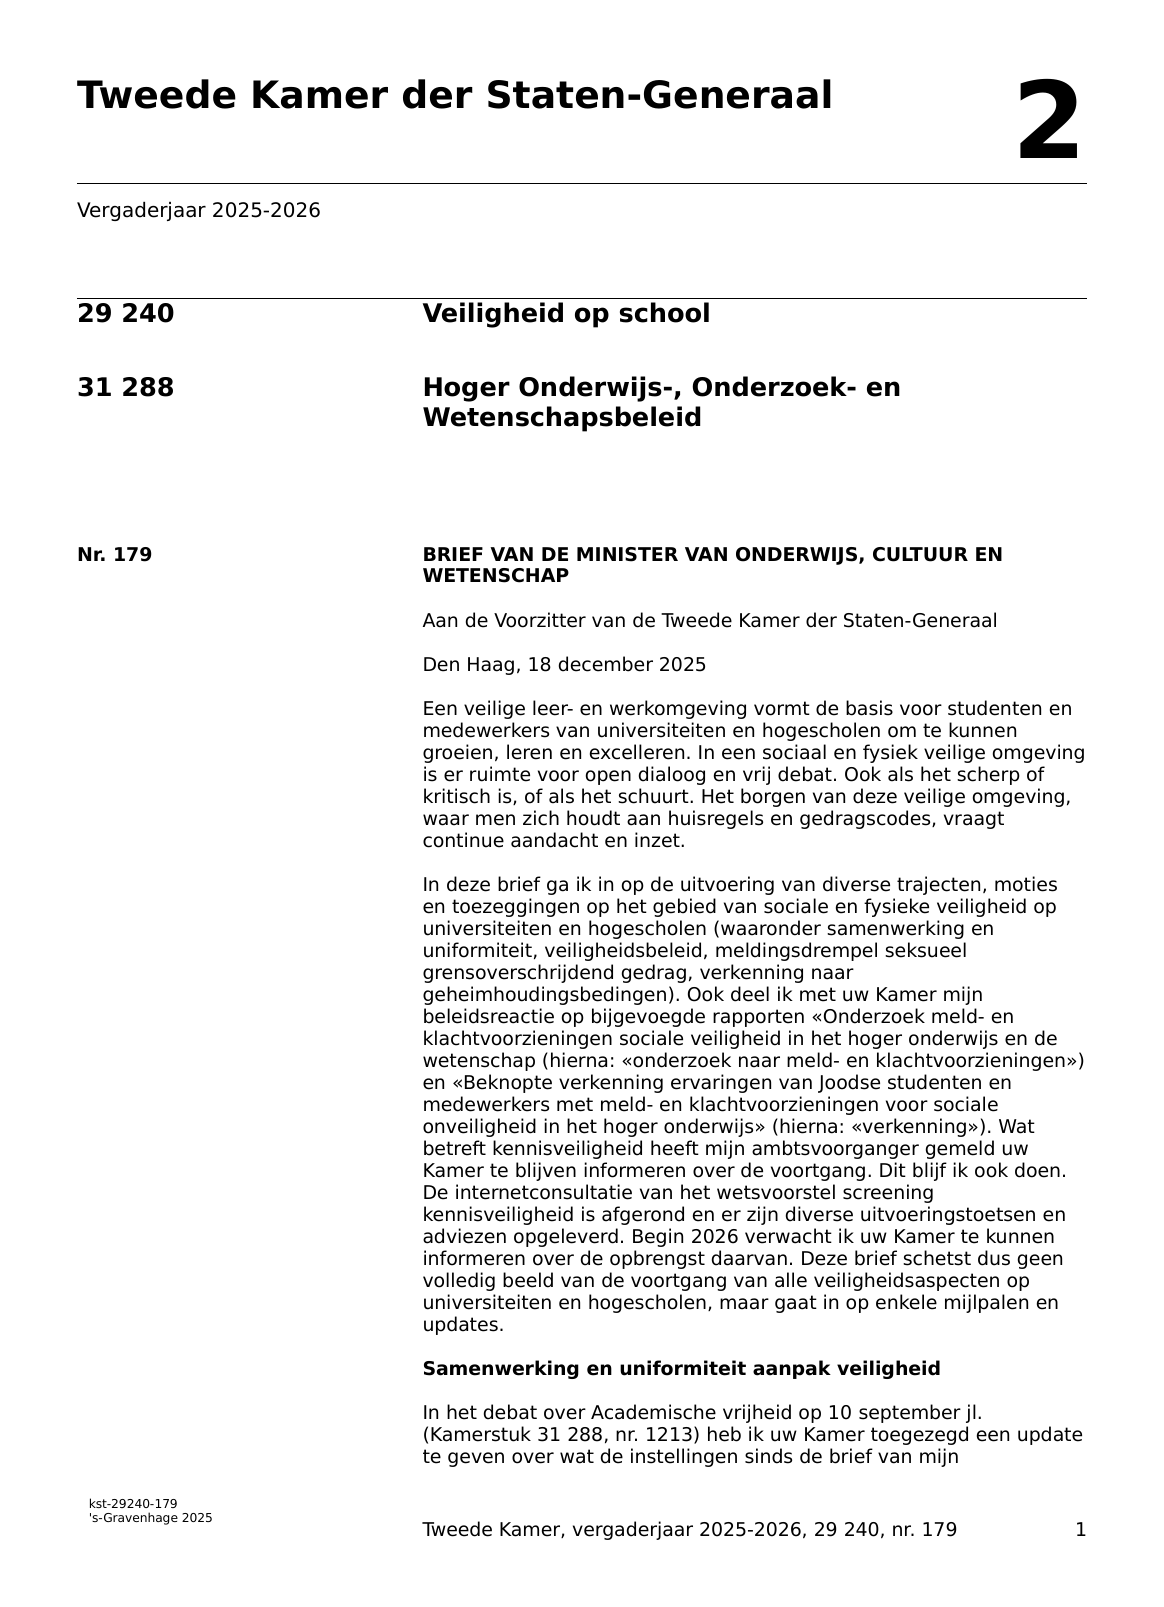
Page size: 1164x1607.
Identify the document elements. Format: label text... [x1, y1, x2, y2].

table_header Tweede Kamer der Staten-Generaal [77, 59, 886, 183]
text In het debat over Academische vrijheid op 10 september jl. (Kamerstuk 31 288, nr. 1213) heb ik uw Kamer toegezegd een update te geven over wat de instellingen sinds de brief van mijn [422, 1402, 1087, 1468]
subtitle Nr. 179 BRIEF VAN DE MINISTER VAN ONDERWIJS, CULTUUR EN WETENSCHAP [77, 543, 1087, 587]
table_cell Vergaderjaar 2025-2026 [77, 184, 1087, 298]
subtitle 29 240 Veiligheid op school [77, 299, 1087, 329]
table_header 2 [886, 59, 1087, 183]
text 's-Gravenhage 2025 [88, 1511, 323, 1525]
subtitle Samenwerking en uniformiteit aanpak veiligheid [422, 1358, 1087, 1380]
text Een veilige leer- en werkomgeving vormt de basis voor studenten en medewerkers van universiteiten en hogescholen om te kunnen groeien, leren en excelleren. In een sociaal en fysiek veilige omgeving is er ruimte voor open dialoog en vrij debat. Ook als het scherp of kritisch is, of als het schuurt. Het borgen van deze veilige omgeving, waar men zich houdt aan huisregels en gedragscodes, vraagt continue aandacht en inzet. [422, 698, 1087, 852]
text Den Haag, 18 december 2025 [422, 654, 1087, 676]
text Aan de Voorzitter van de Tweede Kamer der Staten-Generaal [422, 609, 1087, 632]
subtitle 31 288 Hoger Onderwijs-, Onderzoek- en Wetenschapsbeleid [77, 373, 1087, 432]
text kst-29240-179 [88, 1497, 323, 1511]
text In deze brief ga ik in op de uitvoering van diverse trajecten, moties en toezeggingen op het gebied van sociale en fysieke veiligheid op universiteiten en hogescholen (waaronder samenwerking en uniformiteit, veiligheidsbeleid, meldingsdrempel seksueel grensoverschrijdend gedrag, verkenning naar geheimhoudingsbedingen). Ook deel ik met uw Kamer mijn beleidsreactie op bijgevoegde rapporten «Onderzoek meld- en klachtvoorzieningen sociale veiligheid in het hoger onderwijs en de wetenschap (hierna: «onderzoek naar meld- en klachtvoorzieningen») en «Beknopte verkenning ervaringen van Joodse studenten en medewerkers met meld- en klachtvoorzieningen voor sociale onveiligheid in het hoger onderwijs» (hierna: «verkenning»). Wat betreft kennisveiligheid heeft mijn ambtsvoorganger gemeld uw Kamer te blijven informeren over de voortgang. Dit blijf ik ook doen. De internetconsultatie van het wetsvoorstel screening kennisveiligheid is afgerond en er zijn diverse uitvoeringstoetsen en adviezen opgeleverd. Begin 2026 verwacht ik uw Kamer te kunnen informeren over de opbrengst daarvan. Deze brief schetst dus geen volledig beeld van de voortgang van alle veiligheidsaspecten op universiteiten en hogescholen, maar gaat in op enkele mijlpalen en updates. [422, 874, 1087, 1336]
